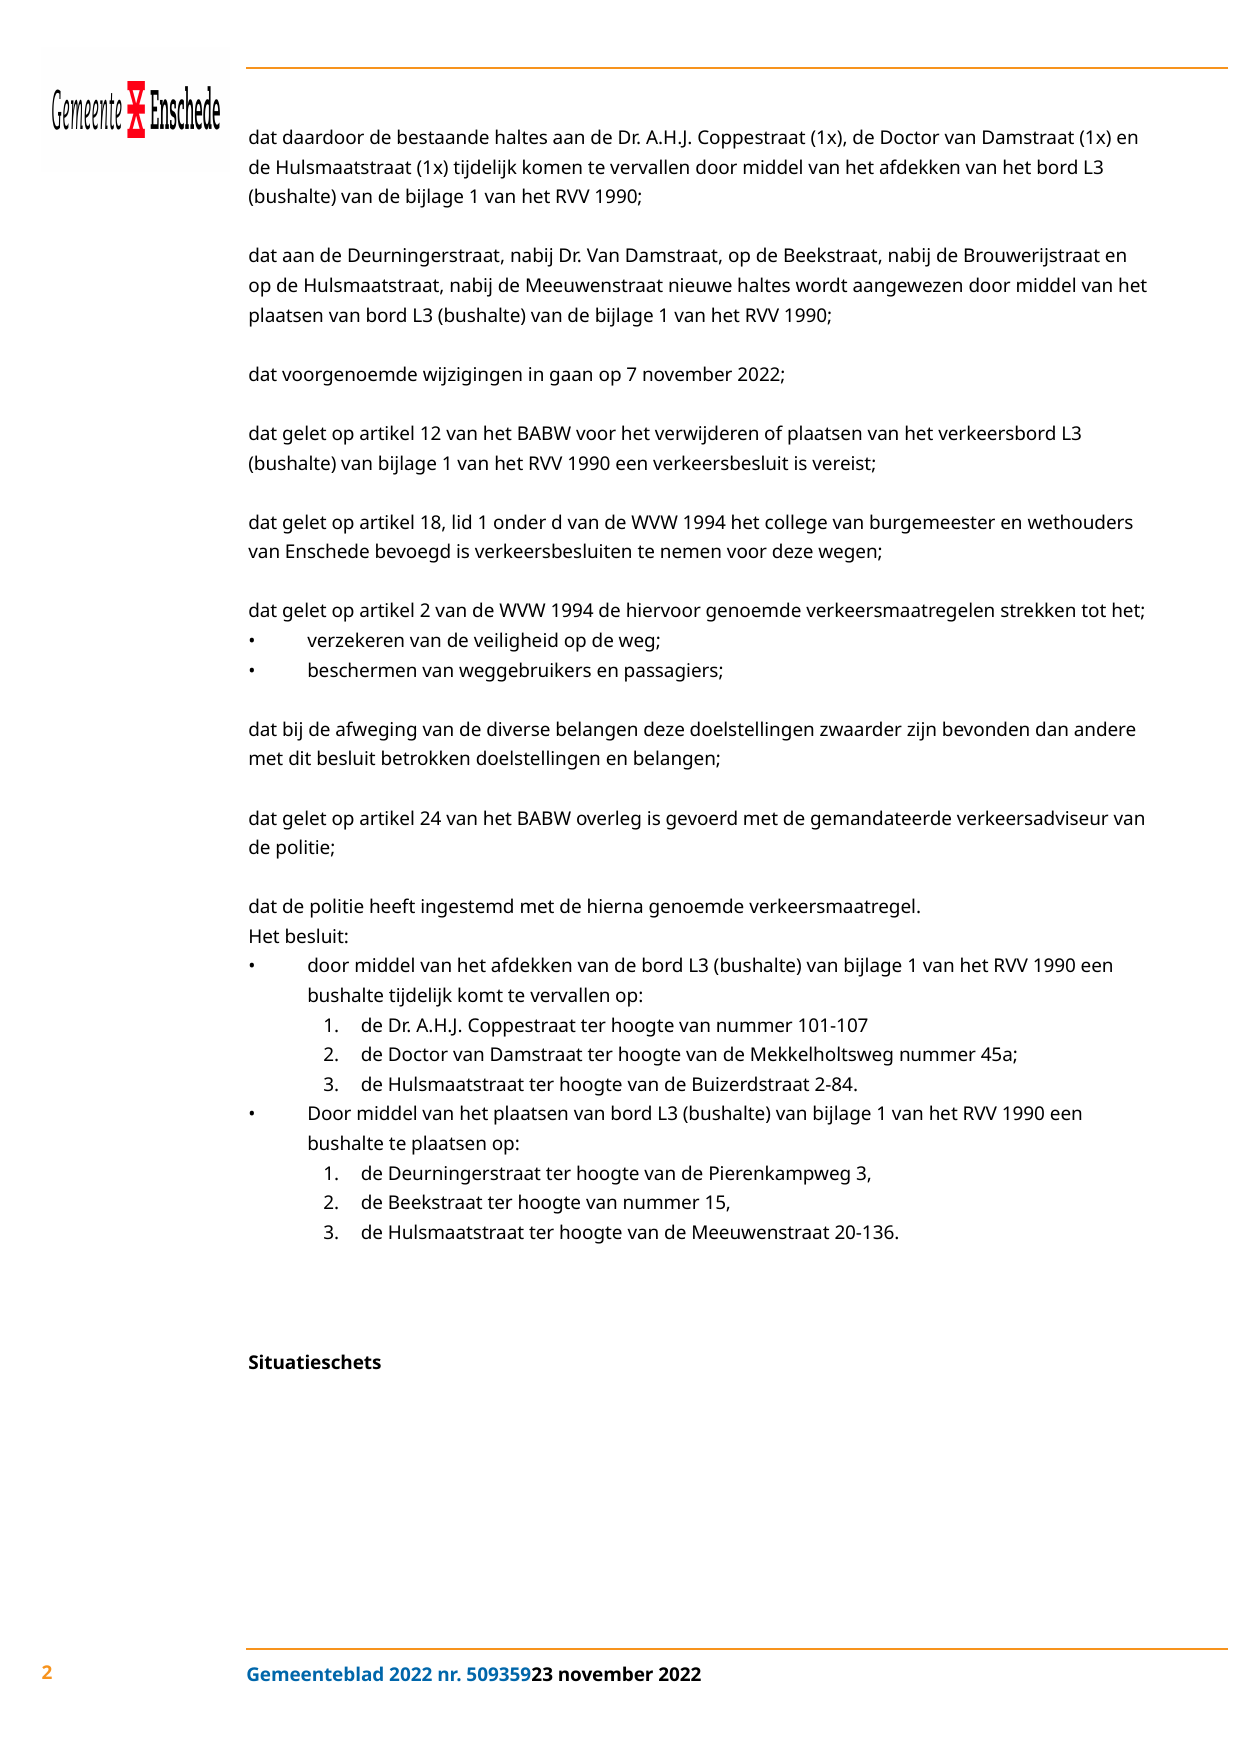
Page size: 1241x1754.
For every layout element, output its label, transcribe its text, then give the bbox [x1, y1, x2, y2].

list de Deurningerstraat ter hoogte van de Pierenkampweg 3, [323, 1160, 1152, 1186]
list Door middel van het plaatsen van bord L3 (bushalte) van bijlage 1 van het RVV 1990 een bushalte te plaatsen op: [248, 1101, 1152, 1156]
list de Hulsmaatstraat ter hoogte van de Buizerdstraat 2-84. [323, 1071, 1152, 1097]
text dat gelet op artikel 24 van het BABW overleg is gevoerd met de gemandateerde verkeersadviseur van de politie; [248, 805, 1152, 860]
text dat daardoor de bestaande haltes aan de Dr. A.H.J. Coppestraat (1x), de Doctor van Damstraat (1x) en de Hulsmaatstraat (1x) tijdelijk komen te vervallen door middel van het afdekken van het bord L3 (bushalte) van de bijlage 1 van het RVV 1990; [248, 124, 1152, 209]
text dat bij de afweging van de diverse belangen deze doelstellingen zwaarder zijn bevonden dan andere met dit besluit betrokken doelstellingen en belangen; [248, 716, 1152, 771]
text dat aan de Deurningerstraat, nabij Dr. Van Damstraat, op de Beekstraat, nabij de Brouwerijstraat en op de Hulsmaatstraat, nabij de Meeuwenstraat nieuwe haltes wordt aangewezen door middel van het plaatsen van bord L3 (bushalte) van de bijlage 1 van het RVV 1990; [248, 243, 1152, 328]
text dat gelet op artikel 18, lid 1 onder d van de WVW 1994 het college van burgemeester en wethouders van Enschede bevoegd is verkeersbesluiten te nemen voor deze wegen; [248, 509, 1152, 564]
list de Doctor van Damstraat ter hoogte van de Mekkelholtsweg nummer 45a; [323, 1041, 1152, 1067]
text dat gelet op artikel 12 van het BABW voor het verwijderen of plaatsen van het verkeersbord L3 (bushalte) van bijlage 1 van het RVV 1990 een verkeersbesluit is vereist; [248, 420, 1152, 476]
list verzekeren van de veiligheid op de weg; [248, 627, 1152, 653]
text dat gelet op artikel 2 van de WVW 1994 de hiervoor genoemde verkeersmaatregelen strekken tot het; [248, 598, 1152, 623]
list beschermen van weggebruikers en passagiers; [248, 657, 1152, 683]
list door middel van het afdekken van de bord L3 (bushalte) van bijlage 1 van het RVV 1990 een bushalte tijdelijk komt te vervallen op: [248, 953, 1152, 1008]
list de Hulsmaatstraat ter hoogte van de Meeuwenstraat 20-136. [323, 1219, 1152, 1245]
text Situatieschets [248, 1349, 1152, 1375]
text Het besluit: [248, 923, 1152, 949]
text dat voorgenoemde wijzigingen in gaan op 7 november 2022; [248, 361, 1152, 387]
text dat de politie heeft ingestemd met de hierna genoemde verkeersmaatregel. [248, 893, 1152, 919]
list de Dr. A.H.J. Coppestraat ter hoogte van nummer 101-107 [323, 1012, 1152, 1038]
list de Beekstraat ter hoogte van nummer 15, [323, 1189, 1152, 1215]
picture [41, 47, 231, 172]
